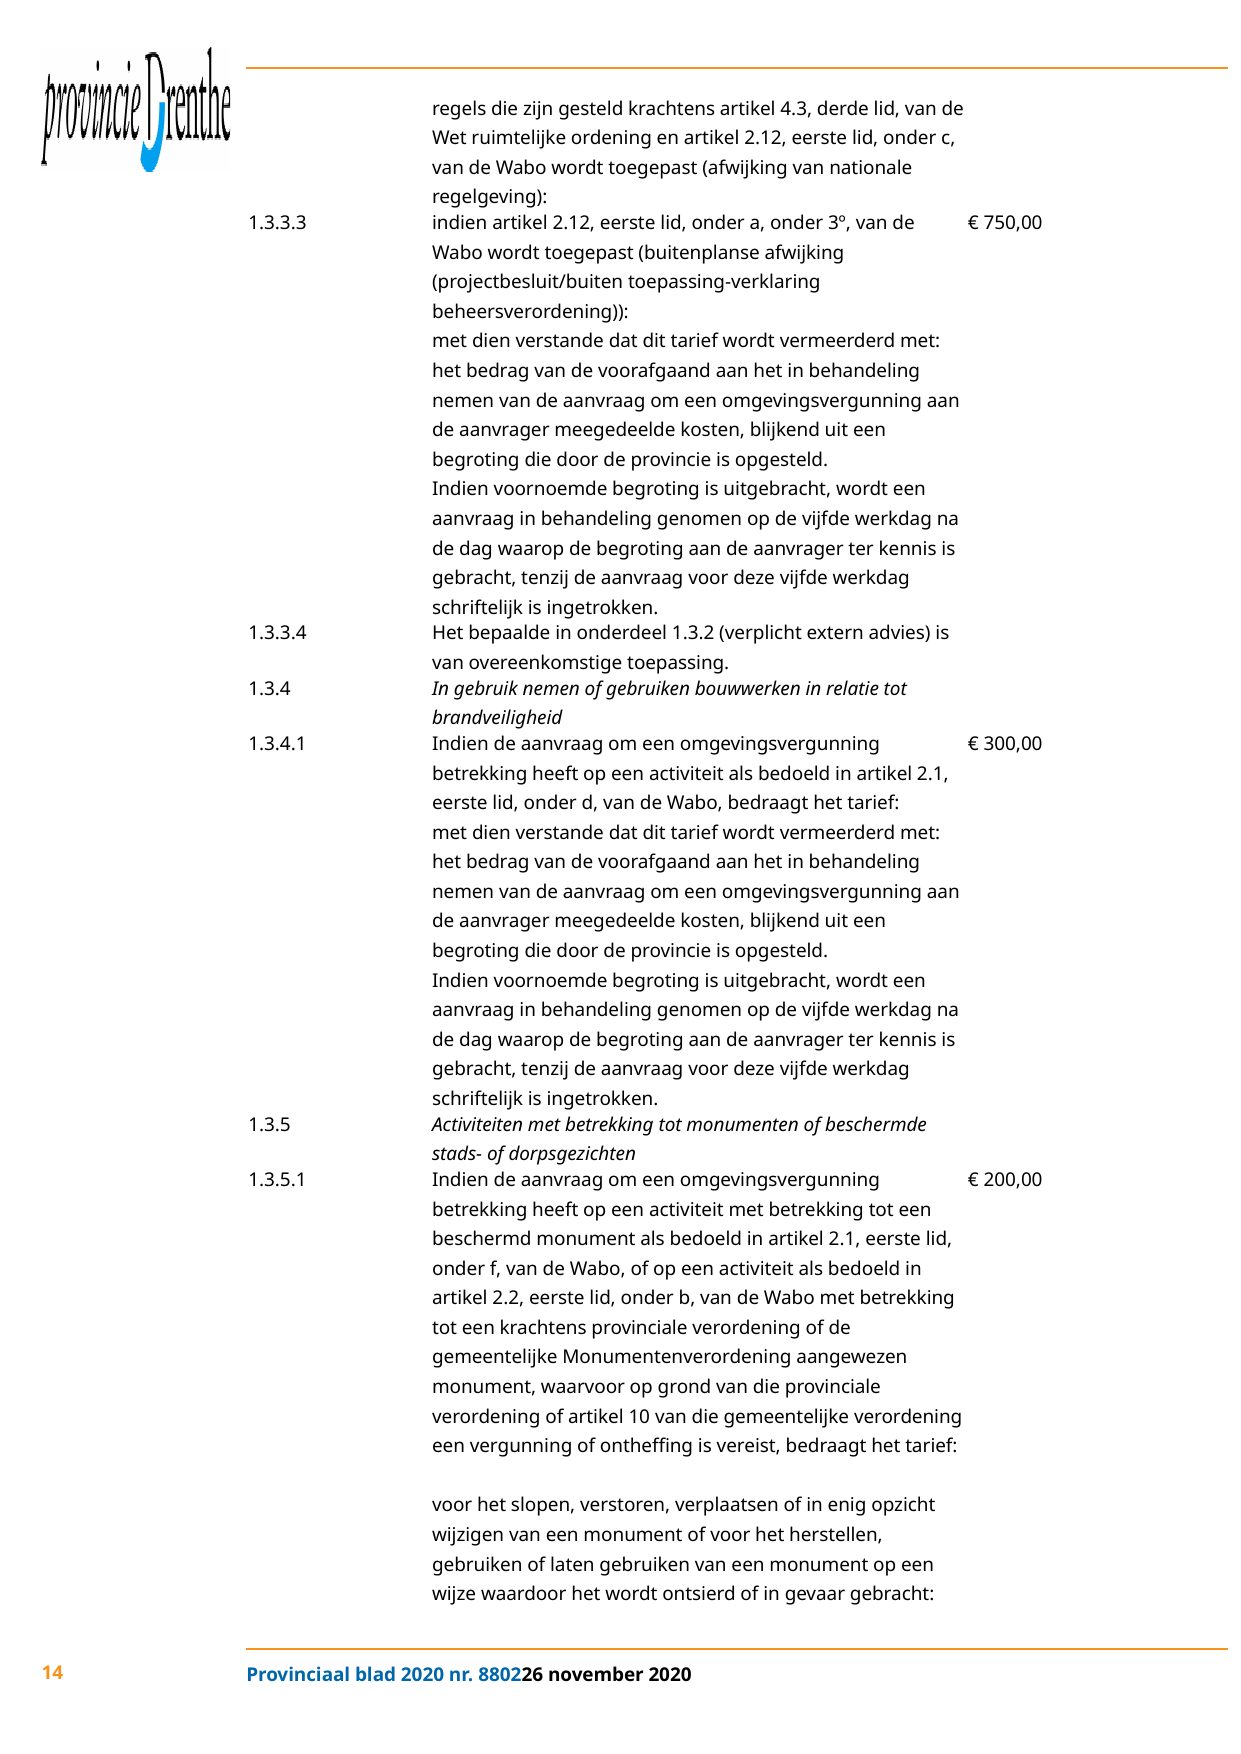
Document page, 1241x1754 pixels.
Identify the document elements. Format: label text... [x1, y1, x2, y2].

table_cell 1.3.3.4 [248, 620, 432, 675]
table_cell [968, 620, 1152, 675]
table_cell Indien de aanvraag om een omgevingsvergunning betrekking heeft op een activiteit als bedoeld in artikel 2.1, eerste lid, onder d, van de Wabo, bedraagt het tarief: met dien verstande dat dit tarief wordt vermeerderd met: het bedrag van de voorafgaand aan het in behandeling nemen van de aanvraag om een omgevingsvergunning aan de aanvrager meegedeelde kosten, blijkend uit een begroting die door de provincie is opgesteld. Indien voornoemde begroting is uitgebracht, wordt een aanvraag in behandeling genomen op de vijfde werkdag na de dag waarop de begroting aan de aanvrager ter kennis is gebracht, tenzij de aanvraag voor deze vijfde werkdag schriftelijk is ingetrokken. [432, 730, 968, 1111]
table_cell 1.3.5 [248, 1111, 432, 1166]
table_cell € 200,00 [968, 1166, 1152, 1606]
table_cell 1.3.3.3 [248, 209, 432, 619]
table_cell € 300,00 [968, 730, 1152, 1111]
table_cell regels die zijn gesteld krachtens artikel 4.3, derde lid, van de Wet ruimtelijke ordening en artikel 2.12, eerste lid, onder c, van de Wabo wordt toegepast (afwijking van nationale regelgeving): [432, 95, 968, 209]
table_cell 1.3.4 [248, 675, 432, 730]
table_cell Het bepaalde in onderdeel 1.3.2 (verplicht extern advies) is van overeenkomstige toepassing. [432, 620, 968, 675]
table_cell [968, 95, 1152, 209]
table_cell [968, 675, 1152, 730]
table_cell Activiteiten met betrekking tot monumenten of beschermde stads- of dorpsgezichten [432, 1111, 968, 1166]
picture [41, 47, 231, 172]
table_cell [248, 95, 432, 209]
table_cell In gebruik nemen of gebruiken bouwwerken in relatie tot brandveiligheid [432, 675, 968, 730]
table_cell [968, 1111, 1152, 1166]
table_cell indien artikel 2.12, eerste lid, onder a, onder 3º, van de Wabo wordt toegepast (buitenplanse afwijking (projectbesluit/buiten toepassing-verklaring beheersverordening)): met dien verstande dat dit tarief wordt vermeerderd met: het bedrag van de voorafgaand aan het in behandeling nemen van de aanvraag om een omgevingsvergunning aan de aanvrager meegedeelde kosten, blijkend uit een begroting die door de provincie is opgesteld. Indien voornoemde begroting is uitgebracht, wordt een aanvraag in behandeling genomen op de vijfde werkdag na de dag waarop de begroting aan de aanvrager ter kennis is gebracht, tenzij de aanvraag voor deze vijfde werkdag schriftelijk is ingetrokken. [432, 209, 968, 619]
table_cell € 750,00 [968, 209, 1152, 619]
table_cell 1.3.5.1 [248, 1166, 432, 1606]
table_cell Indien de aanvraag om een omgevingsvergunning betrekking heeft op een activiteit met betrekking tot een beschermd monument als bedoeld in artikel 2.1, eerste lid, onder f, van de Wabo, of op een activiteit als bedoeld in artikel 2.2, eerste lid, onder b, van de Wabo met betrekking tot een krachtens provinciale verordening of de gemeentelijke Monumentenverordening aangewezen monument, waarvoor op grond van die provinciale verordening of artikel 10 van die gemeentelijke verordening een vergunning of ontheffing is vereist, bedraagt het tarief: voor het slopen, verstoren, verplaatsen of in enig opzicht wijzigen van een monument of voor het herstellen, gebruiken of laten gebruiken van een monument op een wijze waardoor het wordt ontsierd of in gevaar gebracht: [432, 1166, 968, 1606]
table_cell 1.3.4.1 [248, 730, 432, 1111]
